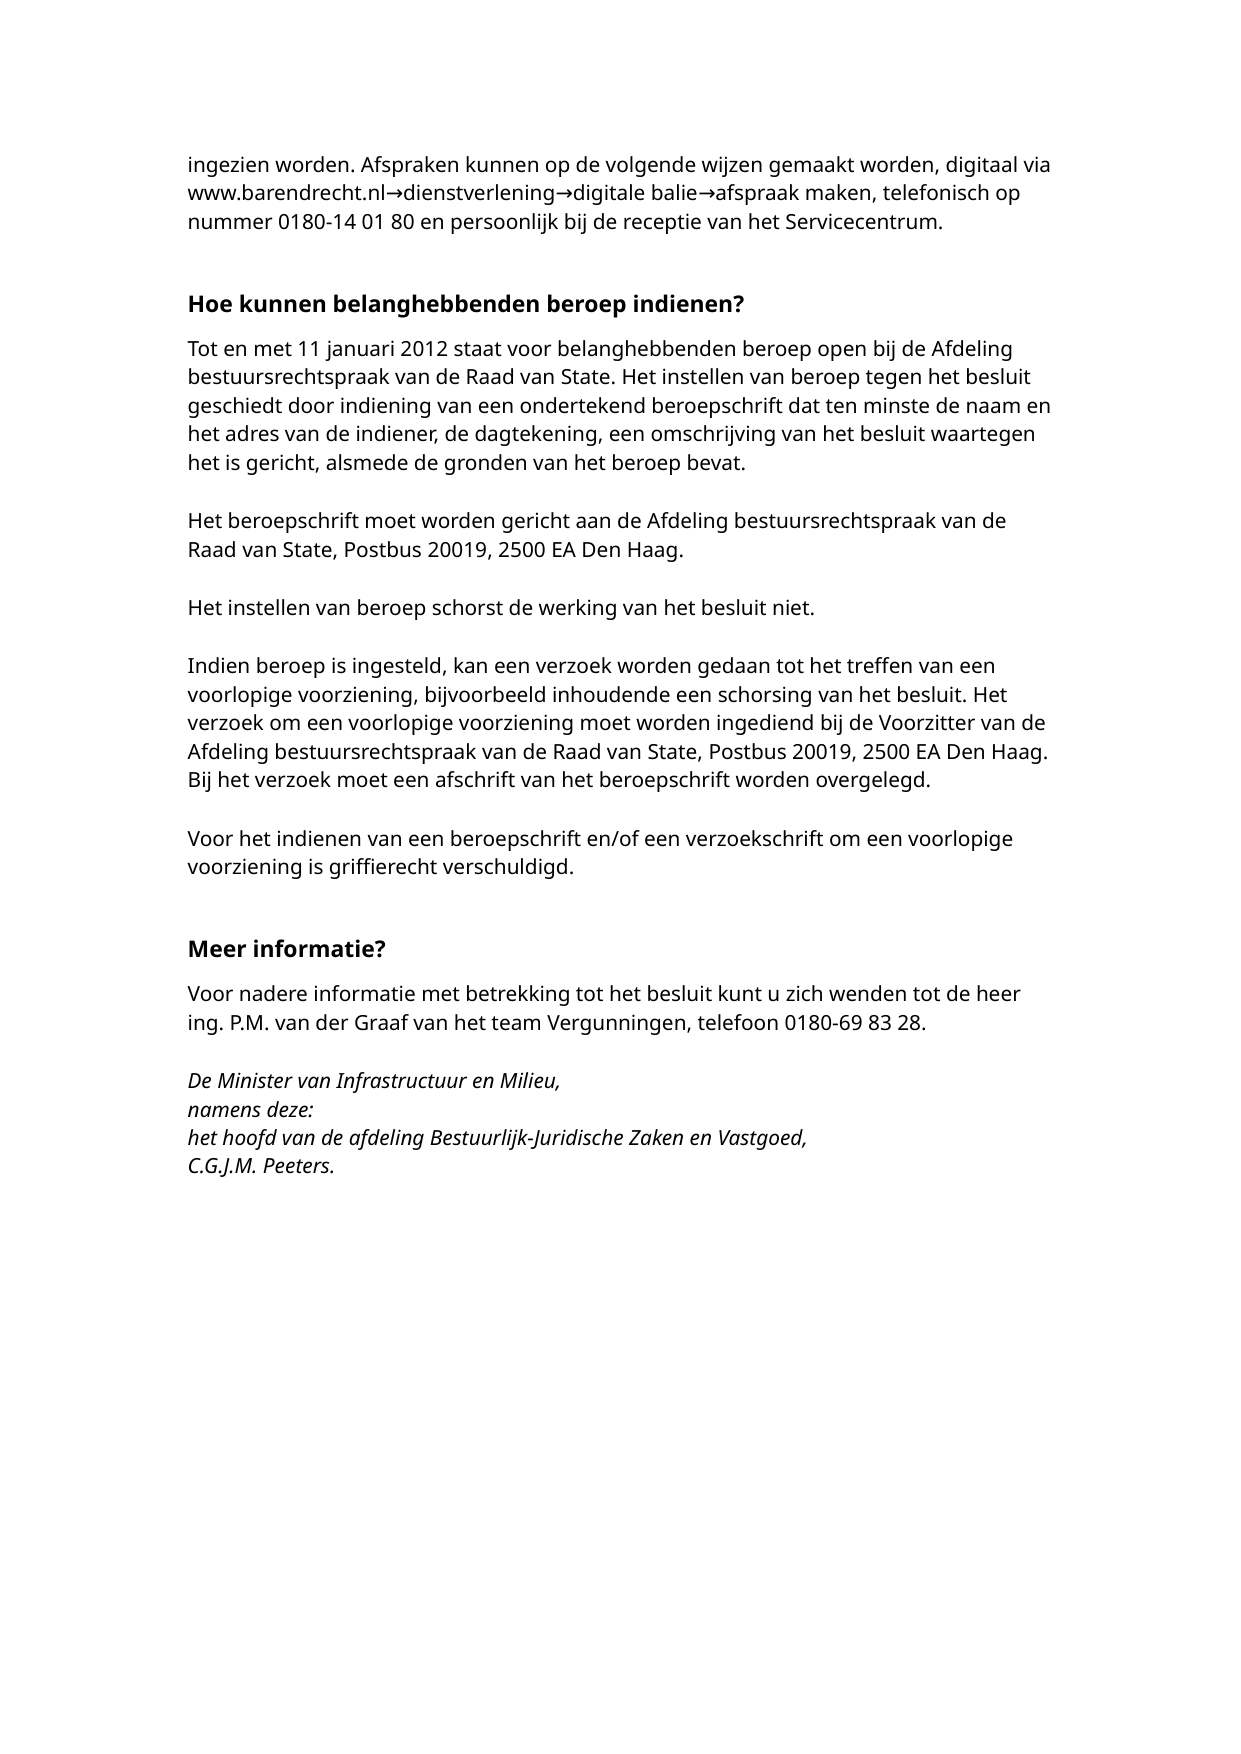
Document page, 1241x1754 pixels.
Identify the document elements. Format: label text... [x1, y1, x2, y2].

text Indien beroep is ingesteld, kan een verzoek worden gedaan tot het treffen van een voorlopige voorziening, bijvoorbeeld inhoudende een schorsing van het besluit. Het verzoek om een voorlopige voorziening moet worden ingediend bij de Voorzitter van de Afdeling bestuursrechtspraak van de Raad van State, Postbus 20019, 2500 EA Den Haag. Bij het verzoek moet een afschrift van het beroepschrift worden overgelegd. [187, 652, 1053, 794]
subtitle Meer informatie? [187, 933, 1053, 964]
text Voor het indienen van een beroepschrift en/of een verzoekschrift om een voorlopige voorziening is griffierecht verschuldigd. [187, 824, 1053, 881]
text C.G.J.M. Peeters. [187, 1152, 1053, 1180]
text Het beroepschrift moet worden gericht aan de Afdeling bestuursrechtspraak van de Raad van State, Postbus 20019, 2500 EA Den Haag. [187, 506, 1053, 563]
text namens deze: [187, 1095, 1053, 1123]
text het hoofd van de afdeling Bestuurlijk-Juridische Zaken en Vastgoed, [187, 1123, 1053, 1152]
text Het instellen van beroep schorst de werking van het besluit niet. [187, 593, 1053, 622]
text De Minister van Infrastructuur en Milieu, [187, 1066, 1053, 1095]
subtitle Hoe kunnen belanghebbenden beroep indienen? [187, 288, 1053, 319]
text Tot en met 11 januari 2012 staat voor belanghebbenden beroep open bij de Afdeling bestuursrechtspraak van de Raad van State. Het instellen van beroep tegen het besluit geschiedt door indiening van een ondertekend beroepschrift dat ten minste de naam en het adres van de indiener, de dagtekening, een omschrijving van het besluit waartegen het is gericht, alsmede de gronden van het beroep bevat. [187, 334, 1053, 476]
text ingezien worden. Afspraken kunnen op de volgende wijzen gemaakt worden, digitaal via www.barendrecht.nl→dienstverlening→digitale balie→afspraak maken, telefonisch op nummer 0180-14 01 80 en persoonlijk bij de receptie van het Servicecentrum. [187, 150, 1053, 235]
text Voor nadere informatie met betrekking tot het besluit kunt u zich wenden tot de heer ing. P.M. van der Graaf van het team Vergunningen, telefoon 0180-69 83 28. [187, 979, 1053, 1036]
